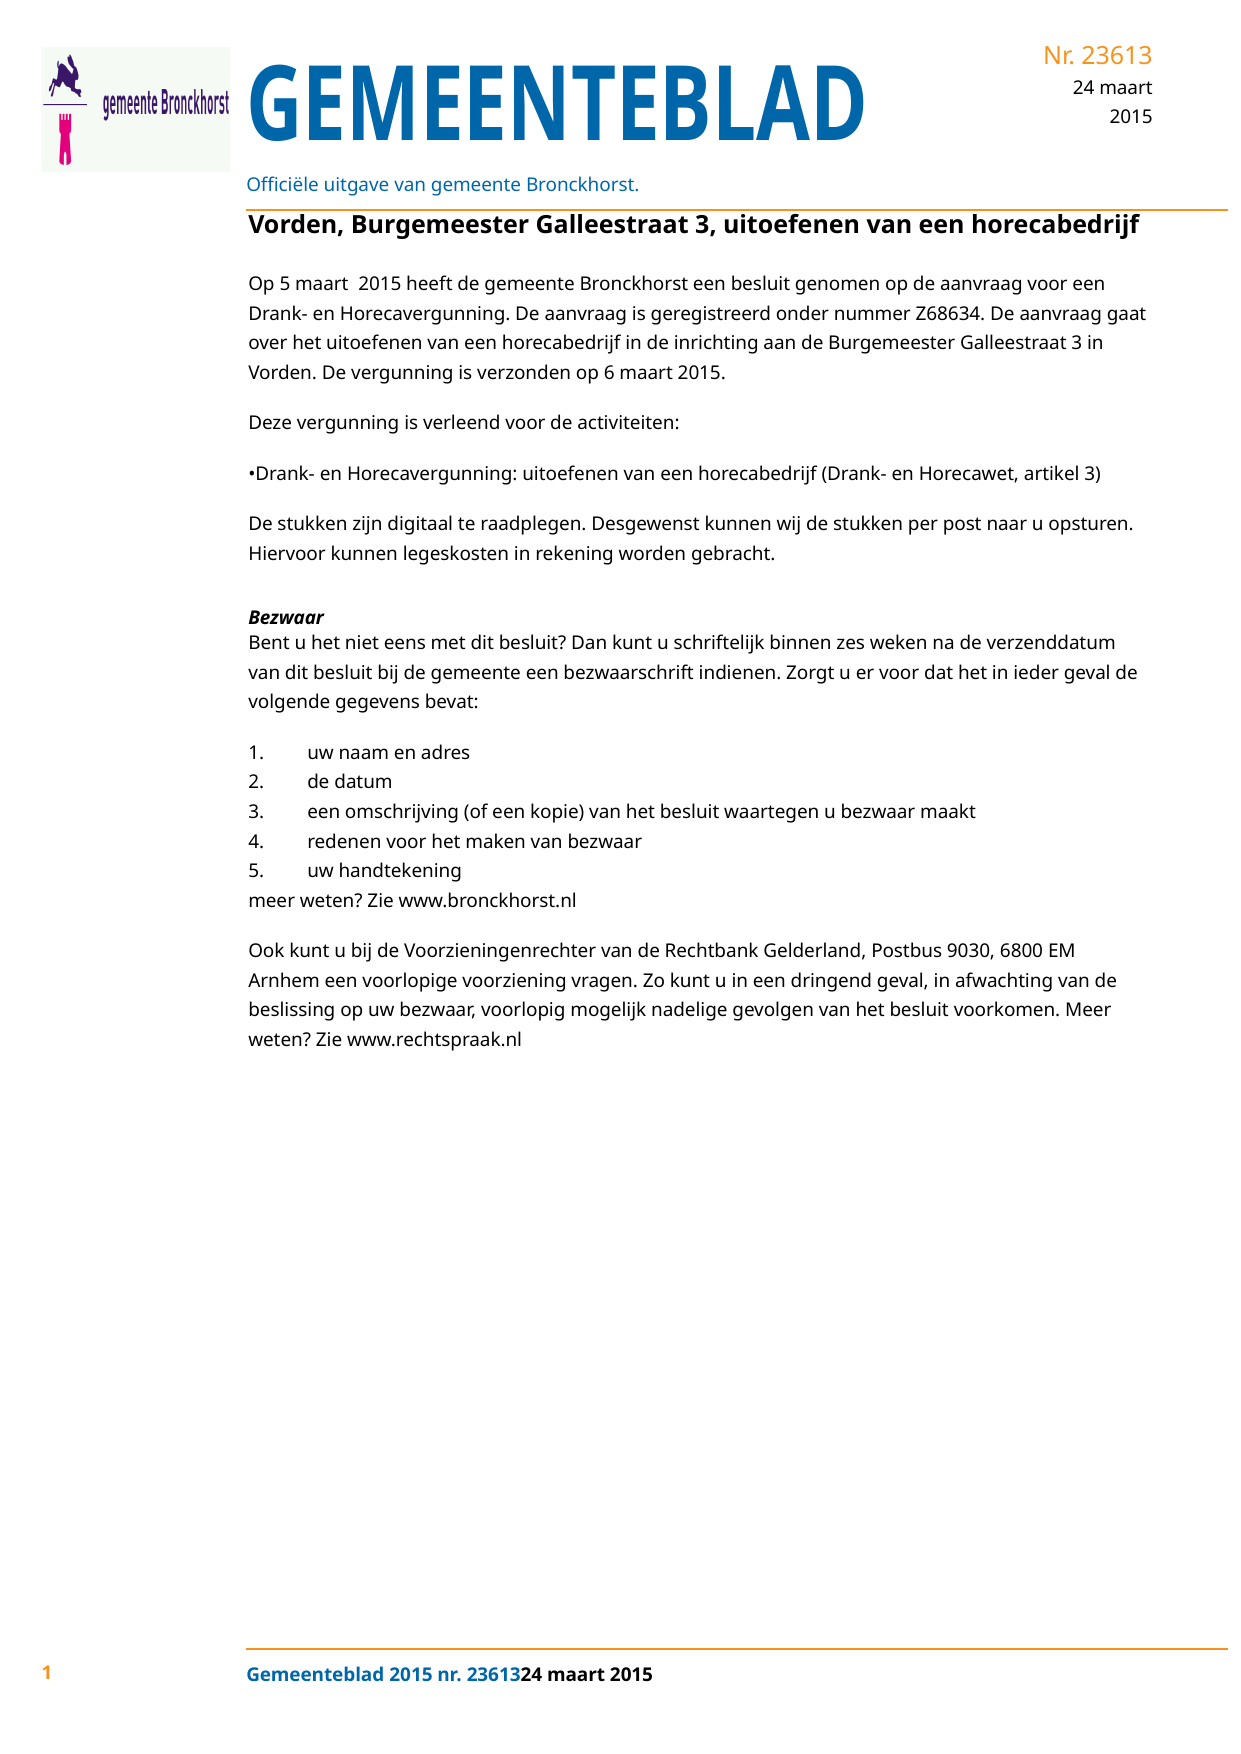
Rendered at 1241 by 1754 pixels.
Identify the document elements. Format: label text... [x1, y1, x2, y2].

text Op 5 maart 2015 heeft de gemeente Bronckhorst een besluit genomen op de aanvraag voor een Drank- en Horecavergunning. De aanvraag is geregistreerd onder nummer Z68634. De aanvraag gaat over het uitoefenen van een horecabedrijf in de inrichting aan de Burgemeester Galleestraat 3 in Vorden. De vergunning is verzonden op 6 maart 2015. [248, 270, 1152, 385]
list redenen voor het maken van bezwaar [248, 828, 1152, 854]
list de datum [248, 769, 1152, 794]
text •Drank- en Horecavergunning: uitoefenen van een horecabedrijf (Drank- en Horecawet, artikel 3) [248, 460, 1152, 486]
text Bezwaar [248, 604, 1152, 629]
text Ook kunt u bij de Voorzieningenrechter van de Rechtbank Gelderland, Postbus 9030, 6800 EM Arnhem een voorlopige voorziening vragen. Zo kunt u in een dringend geval, in afwachting van de beslissing op uw bezwaar, voorlopig mogelijk nadelige gevolgen van het besluit voorkomen. Meer weten? Zie www.rechtspraak.nl [248, 937, 1152, 1052]
text De stukken zijn digitaal te raadplegen. Desgewenst kunnen wij de stukken per post naar u opsturen. Hiervoor kunnen legeskosten in rekening worden gebracht. [248, 510, 1152, 566]
list uw naam en adres [248, 739, 1152, 765]
picture [41, 47, 231, 172]
list uw handtekening [248, 857, 1152, 883]
list een omschrijving (of een kopie) van het besluit waartegen u bezwaar maakt [248, 798, 1152, 824]
text Vorden, Burgemeester Galleestraat 3, uitoefenen van een horecabedrijf [248, 211, 1152, 241]
text meer weten? Zie www.bronckhorst.nl [248, 887, 1152, 913]
text Deze vergunning is verleend voor de activiteiten: [248, 409, 1152, 435]
text Bent u het niet eens met dit besluit? Dan kunt u schriftelijk binnen zes weken na de verzenddatum van dit besluit bij de gemeente een bezwaarschrift indienen. Zorgt u er voor dat het in ieder geval de volgende gegevens bevat: [248, 629, 1152, 714]
